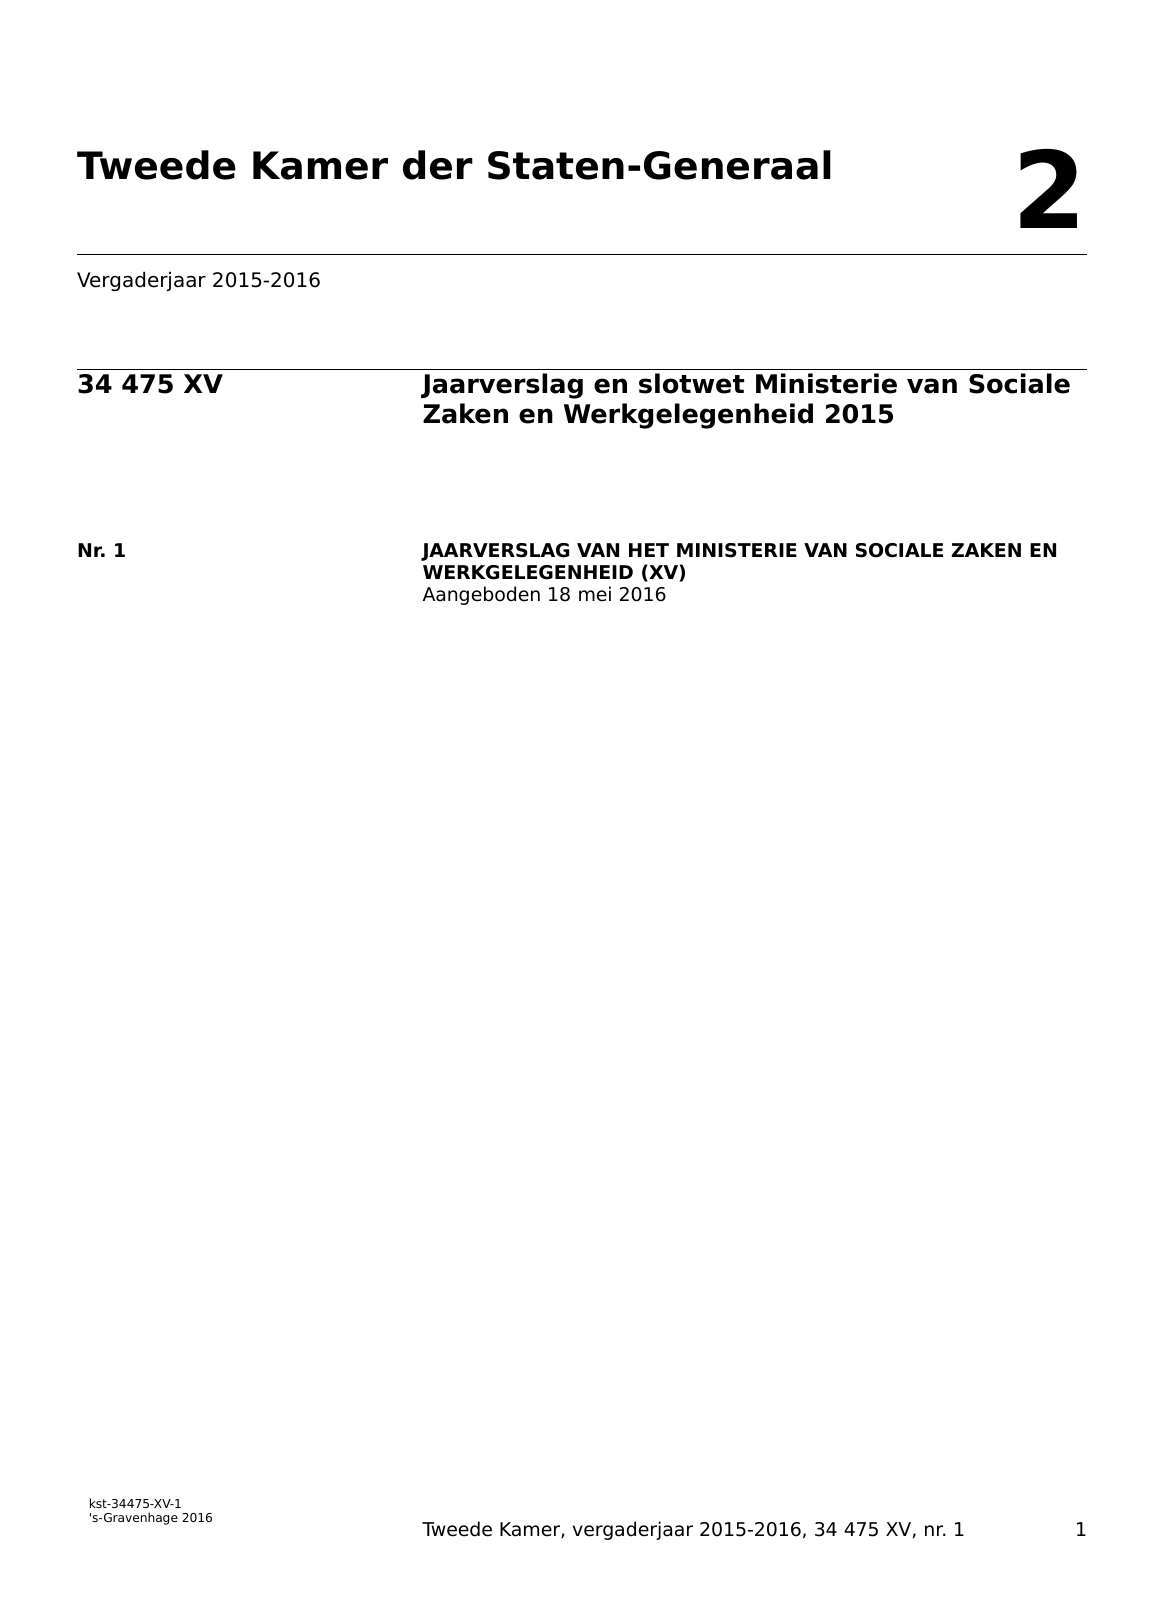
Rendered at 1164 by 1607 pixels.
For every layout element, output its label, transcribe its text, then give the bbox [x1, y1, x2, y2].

text kst-34475-XV-1 [88, 1497, 323, 1511]
text 's-Gravenhage 2016 [88, 1511, 323, 1525]
table_header 2 [886, 130, 1087, 254]
table_cell Vergaderjaar 2015-2016 [77, 255, 1087, 369]
text Aangeboden 18 mei 2016 [422, 584, 1087, 606]
subtitle Nr. 1 JAARVERSLAG VAN HET MINISTERIE VAN SOCIALE ZAKEN EN WERKGELEGENHEID (XV) [77, 540, 1087, 584]
table_header Tweede Kamer der Staten-Generaal [77, 130, 886, 254]
subtitle 34 475 XV Jaarverslag en slotwet Ministerie van Sociale Zaken en Werkgelegenheid 2015 [77, 370, 1087, 429]
